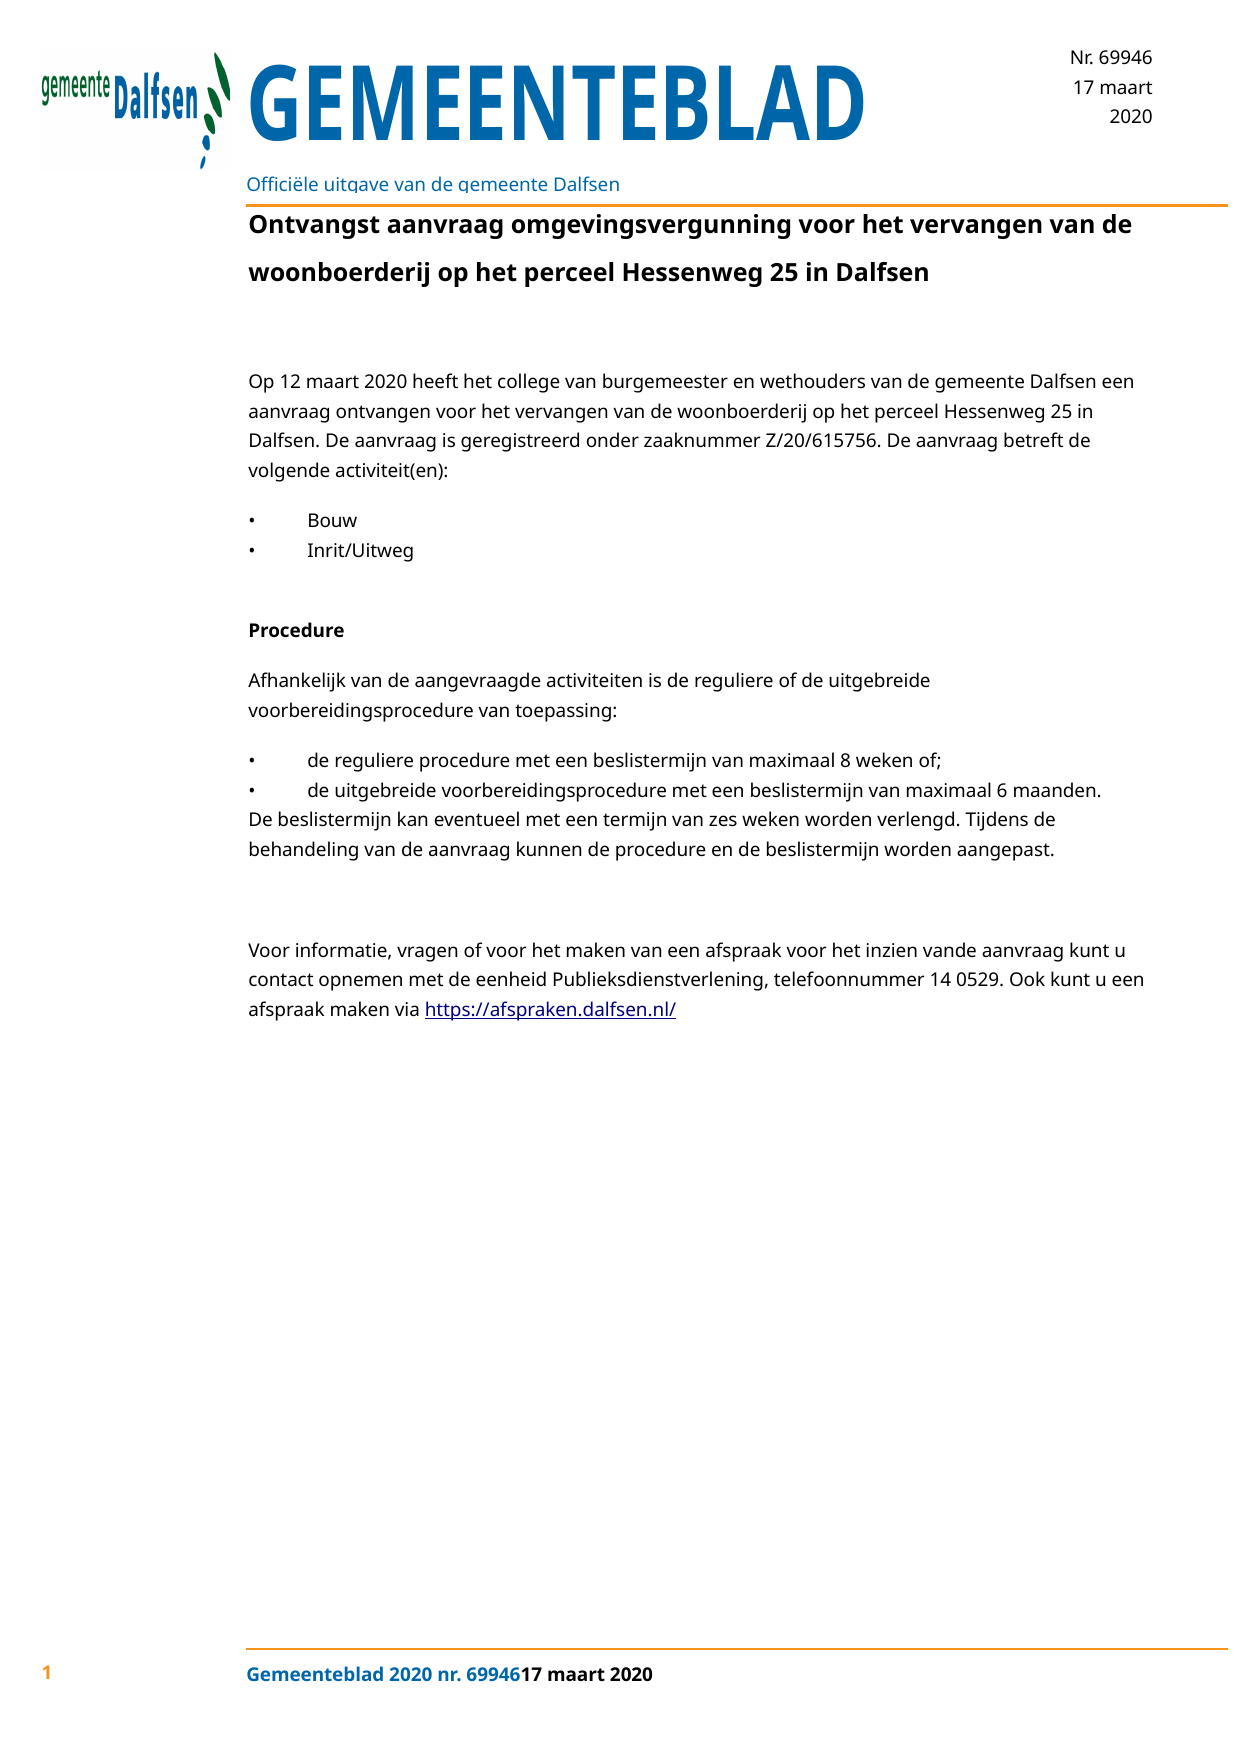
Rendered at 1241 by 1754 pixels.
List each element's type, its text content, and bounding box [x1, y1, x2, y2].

text Afhankelijk van de aangevraagde activiteiten is de reguliere of de uitgebreide voorbereidingsprocedure van toepassing: [248, 667, 1152, 723]
picture [41, 47, 231, 172]
list de reguliere procedure met een beslistermijn van maximaal 8 weken of; [248, 747, 1152, 773]
text Op 12 maart 2020 heeft het college van burgemeester en wethouders van de gemeente Dalfsen een aanvraag ontvangen voor het vervangen van de woonboerderij op het perceel Hessenweg 25 in Dalfsen. De aanvraag is geregistreerd onder zaaknummer Z/20/615756. De aanvraag betreft de volgende activiteit(en): [248, 368, 1152, 483]
text Ontvangst aanvraag omgevingsvergunning voor het vervangen van de woonboerderij op het perceel Hessenweg 25 in Dalfsen [248, 207, 1152, 288]
list de uitgebreide voorbereidingsprocedure met een beslistermijn van maximaal 6 maanden. [248, 777, 1152, 803]
text De beslistermijn kan eventueel met een termijn van zes weken worden verlengd. Tijdens de behandeling van de aanvraag kunnen de procedure en de beslistermijn worden aangepast. [248, 807, 1152, 862]
text Procedure [248, 617, 1152, 643]
text Voor informatie, vragen of voor het maken van een afspraak voor het inzien vande aanvraag kunt u contact opnemen met de eenheid Publieksdienstverlening, telefoonnummer 14 0529. Ook kunt u een afspraak maken via https://afspraken.dalfsen.nl/ [248, 937, 1152, 1022]
list Inrit/Uitweg [248, 537, 1152, 563]
list Bouw [248, 507, 1152, 533]
